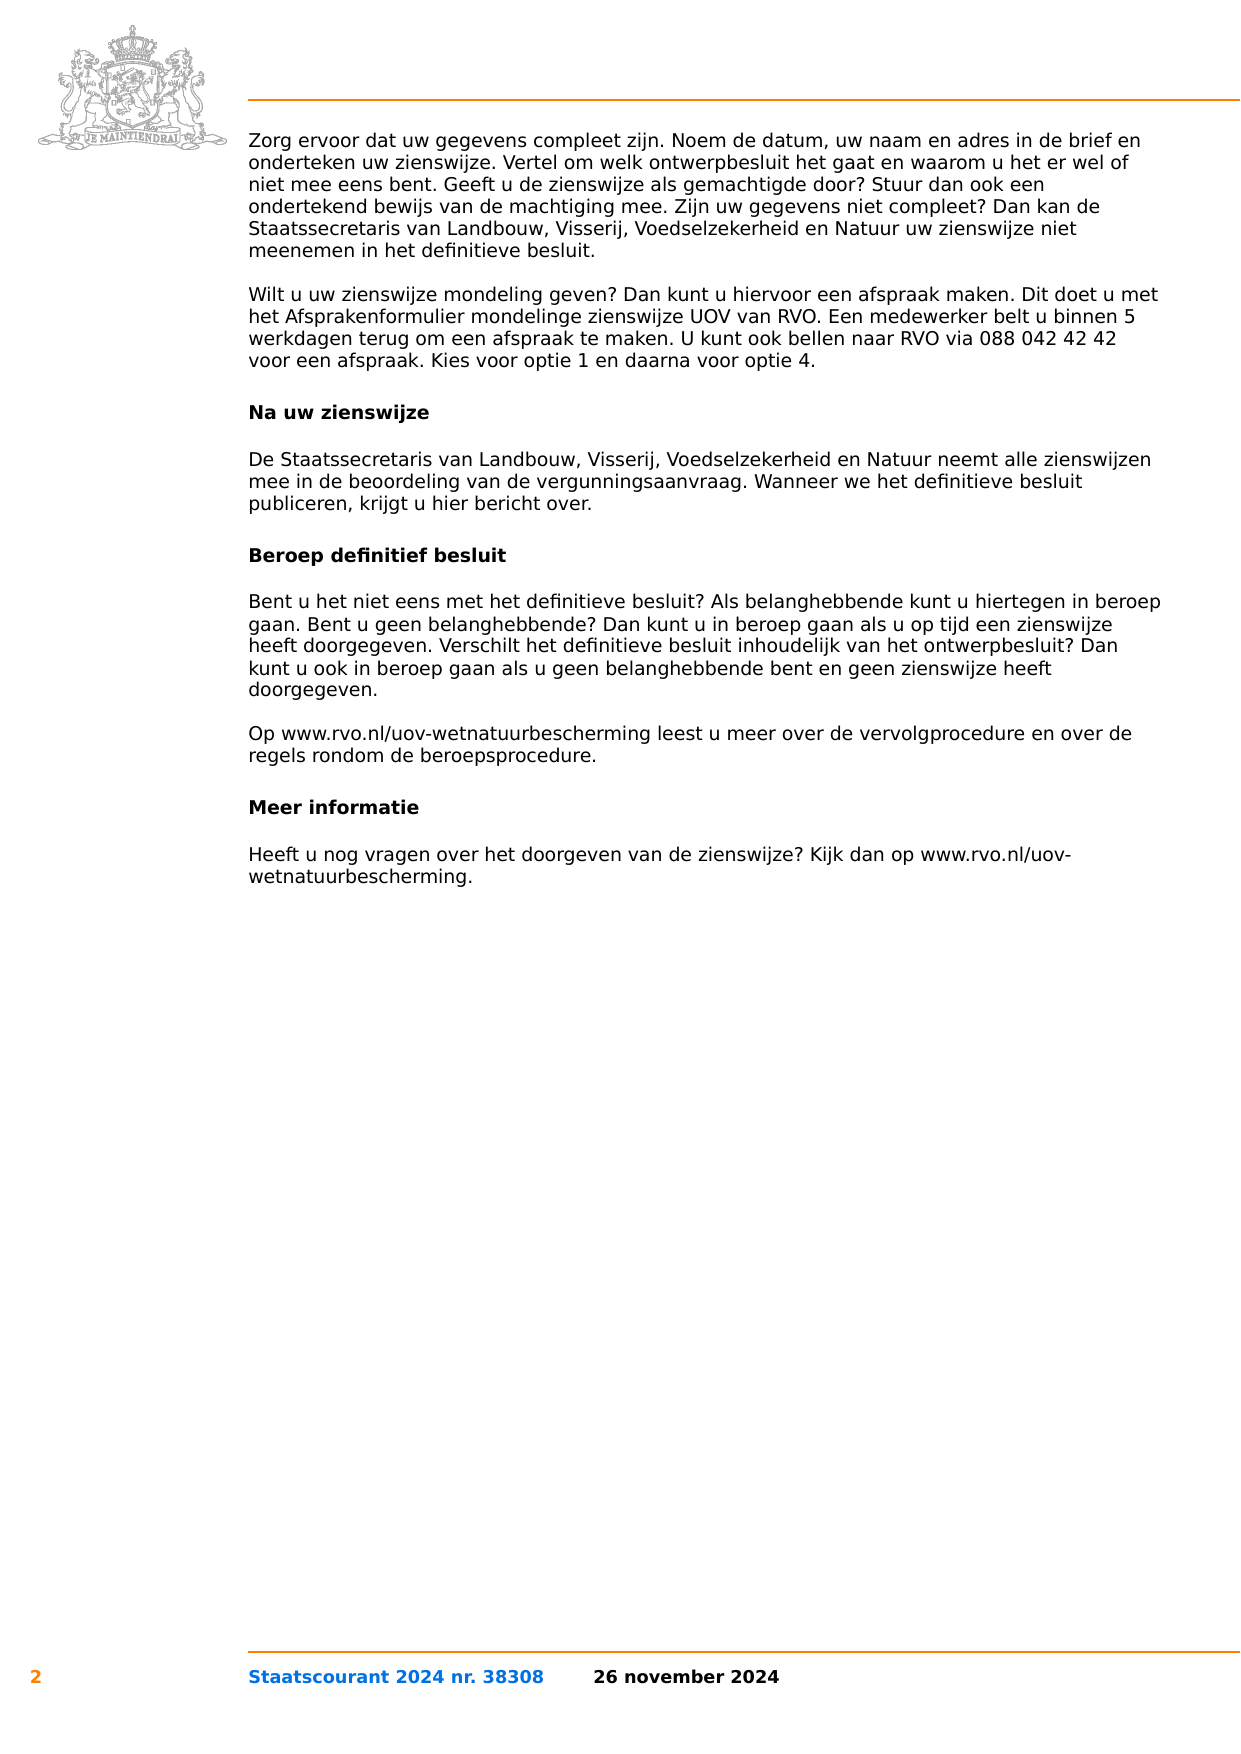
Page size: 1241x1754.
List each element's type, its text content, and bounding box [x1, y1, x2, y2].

text Zorg ervoor dat uw gegevens compleet zijn. Noem de datum, uw naam en adres in de brief en onderteken uw zienswijze. Vertel om welk ontwerpbesluit het gaat en waarom u het er wel of niet mee eens bent. Geeft u de zienswijze als gemachtigde door? Stuur dan ook een ondertekend bewijs van de machtiging mee. Zijn uw gegevens niet compleet? Dan kan de Staatssecretaris van Landbouw, Visserij, Voedselzekerheid en Natuur uw zienswijze niet meenemen in het definitieve besluit. [248, 130, 1163, 262]
text Bent u het niet eens met het definitieve besluit? Als belanghebbende kunt u hiertegen in beroep gaan. Bent u geen belanghebbende? Dan kunt u in beroep gaan als u op tijd een zienswijze heeft doorgegeven. Verschilt het definitieve besluit inhoudelijk van het ontwerpbesluit? Dan kunt u ook in beroep gaan als u geen belanghebbende bent en geen zienswijze heeft doorgegeven. [248, 591, 1163, 701]
subtitle Beroep definitief besluit [248, 544, 1163, 566]
text Op www.rvo.nl/uov-wetnatuurbescherming leest u meer over de vervolgprocedure en over de regels rondom de beroepsprocedure. [248, 723, 1163, 767]
subtitle Na uw zienswijze [248, 402, 1163, 423]
text De Staatssecretaris van Landbouw, Visserij, Voedselzekerheid en Natuur neemt alle zienswijzen mee in de beoordeling van de vergunningsaanvraag. Wanneer we het definitieve besluit publiceren, krijgt u hier bericht over. [248, 448, 1163, 514]
picture [38, 25, 227, 150]
text Wilt u uw zienswijze mondeling geven? Dan kunt u hiervoor een afspraak maken. Dit doet u met het Afsprakenformulier mondelinge zienswijze UOV van RVO. Een medewerker belt u binnen 5 werkdagen terug om een afspraak te maken. U kunt ook bellen naar RVO via 088 042 42 42 voor een afspraak. Kies voor optie 1 en daarna voor optie 4. [248, 284, 1163, 372]
subtitle Meer informatie [248, 797, 1163, 819]
text Heeft u nog vragen over het doorgeven van de zienswijze? Kijk dan op www.rvo.nl/uov-wetnatuurbescherming. [248, 844, 1163, 888]
